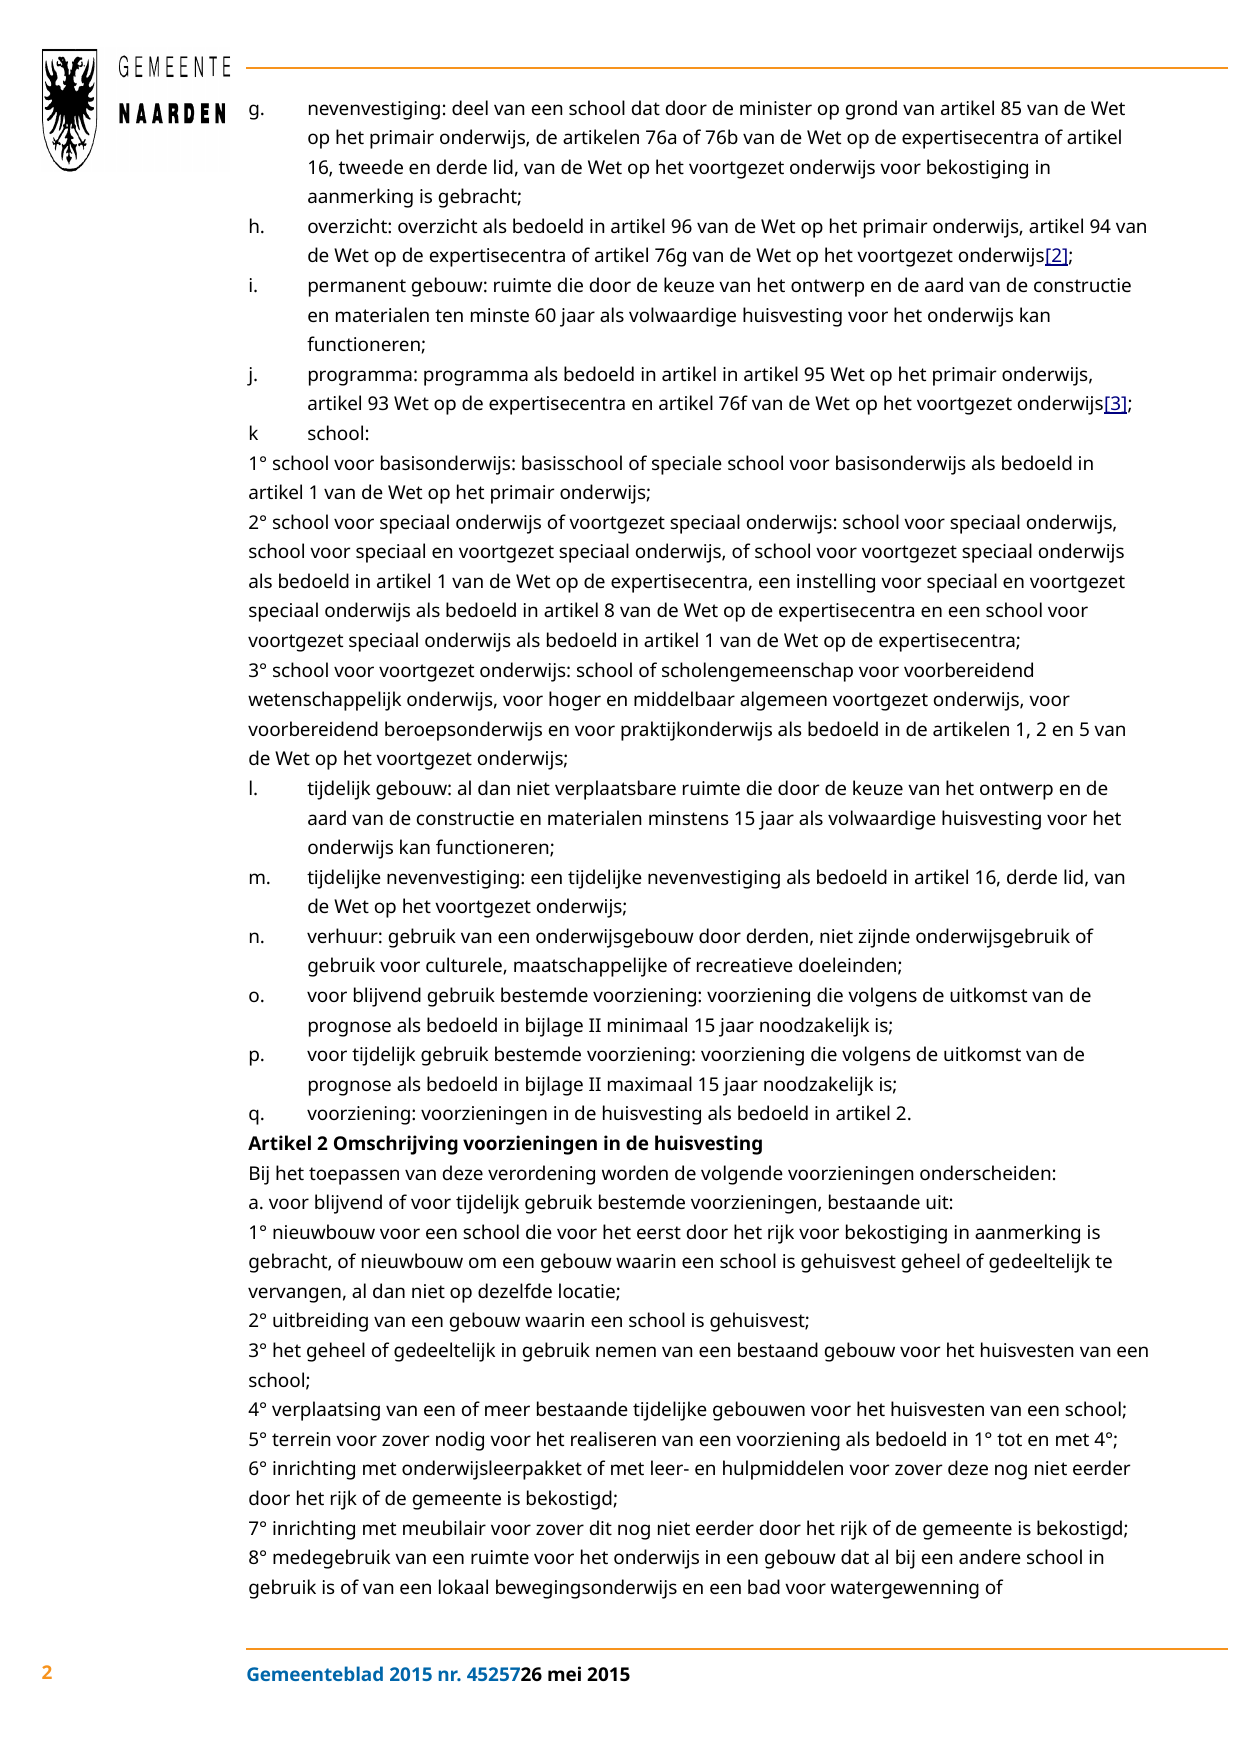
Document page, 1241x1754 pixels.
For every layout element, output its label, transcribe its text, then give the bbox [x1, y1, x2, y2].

text 8° medegebruik van een ruimte voor het onderwijs in een gebouw dat al bij een andere school in gebruik is of van een lokaal bewegingsonderwijs en een bad voor watergewenning of [248, 1544, 1152, 1600]
text 1° school voor basisonderwijs: basisschool of speciale school voor basisonderwijs als bedoeld in artikel 1 van de Wet op het primair onderwijs; [248, 450, 1152, 505]
text 2° school voor speciaal onderwijs of voortgezet speciaal onderwijs: school voor speciaal onderwijs, school voor speciaal en voortgezet speciaal onderwijs, of school voor voortgezet speciaal onderwijs als bedoeld in artikel 1 van de Wet op de expertisecentra, een instelling voor speciaal en voortgezet speciaal onderwijs als bedoeld in artikel 8 van de Wet op de expertisecentra en een school voor voortgezet speciaal onderwijs als bedoeld in artikel 1 van de Wet op de expertisecentra; [248, 509, 1152, 653]
list permanent gebouw: ruimte die door de keuze van het ontwerp en de aard van de constructie en materialen ten minste 60 jaar als volwaardige huisvesting voor het onderwijs kan functioneren; [248, 272, 1152, 357]
text 5° terrein voor zover nodig voor het realiseren van een voorziening als bedoeld in 1° tot en met 4°; [248, 1426, 1152, 1452]
text 3° het geheel of gedeeltelijk in gebruik nemen van een bestaand gebouw voor het huisvesten van een school; [248, 1337, 1152, 1393]
text 2° uitbreiding van een gebouw waarin een school is gehuisvest; [248, 1308, 1152, 1333]
text 3° school voor voortgezet onderwijs: school of scholengemeenschap voor voorbereidend wetenschappelijk onderwijs, voor hoger en middelbaar algemeen voortgezet onderwijs, voor voorbereidend beroepsonderwijs en voor praktijkonderwijs als bedoeld in de artikelen 1, 2 en 5 van de Wet op het voortgezet onderwijs; [248, 657, 1152, 771]
text 1° nieuwbouw voor een school die voor het eerst door het rijk voor bekostiging in aanmerking is gebracht, of nieuwbouw om een gebouw waarin een school is gehuisvest geheel of gedeeltelijk te vervangen, al dan niet op dezelfde locatie; [248, 1219, 1152, 1304]
list overzicht: overzicht als bedoeld in artikel 96 van de Wet op het primair onderwijs, artikel 94 van de Wet op de expertisecentra of artikel 76g van de Wet op het voortgezet onderwijs[2]; [248, 213, 1152, 268]
list tijdelijke nevenvestiging: een tijdelijke nevenvestiging als bedoeld in artikel 16, derde lid, van de Wet op het voortgezet onderwijs; [248, 864, 1152, 919]
list voor tijdelijk gebruik bestemde voorziening: voorziening die volgens de uitkomst van de prognose als bedoeld in bijlage II maximaal 15 jaar noodzakelijk is; [248, 1041, 1152, 1097]
text a. voor blijvend of voor tijdelijk gebruik bestemde voorzieningen, bestaande uit: [248, 1189, 1152, 1215]
text 4° verplaatsing van een of meer bestaande tijdelijke gebouwen voor het huisvesten van een school; [248, 1396, 1152, 1422]
text Artikel 2 Omschrijving voorzieningen in de huisvesting [248, 1130, 1152, 1156]
text 7° inrichting met meubilair voor zover dit nog niet eerder door het rijk of de gemeente is bekostigd; [248, 1515, 1152, 1541]
picture [41, 47, 231, 172]
list nevenvestiging: deel van een school dat door de minister op grond van artikel 85 van de Wet op het primair onderwijs, de artikelen 76a of 76b van de Wet op de expertisecentra of artikel 16, tweede en derde lid, van de Wet op het voortgezet onderwijs voor bekostiging in aanmerking is gebracht; [248, 95, 1152, 209]
list school: [248, 420, 1152, 446]
list voor blijvend gebruik bestemde voorziening: voorziening die volgens de uitkomst van de prognose als bedoeld in bijlage II minimaal 15 jaar noodzakelijk is; [248, 982, 1152, 1038]
text Bij het toepassen van deze verordening worden de volgende voorzieningen onderscheiden: [248, 1160, 1152, 1186]
list voorziening: voorzieningen in de huisvesting als bedoeld in artikel 2. [248, 1101, 1152, 1126]
list programma: programma als bedoeld in artikel in artikel 95 Wet op het primair onderwijs, artikel 93 Wet op de expertisecentra en artikel 76f van de Wet op het voortgezet onderwijs[3]; [248, 361, 1152, 416]
text 6° inrichting met onderwijsleerpakket of met leer- en hulpmiddelen voor zover deze nog niet eerder door het rijk of de gemeente is bekostigd; [248, 1456, 1152, 1511]
list tijdelijk gebouw: al dan niet verplaatsbare ruimte die door de keuze van het ontwerp en de aard van de constructie en materialen minstens 15 jaar als volwaardige huisvesting voor het onderwijs kan functioneren; [248, 775, 1152, 860]
list verhuur: gebruik van een onderwijsgebouw door derden, niet zijnde onderwijsgebruik of gebruik voor culturele, maatschappelijke of recreatieve doeleinden; [248, 923, 1152, 978]
